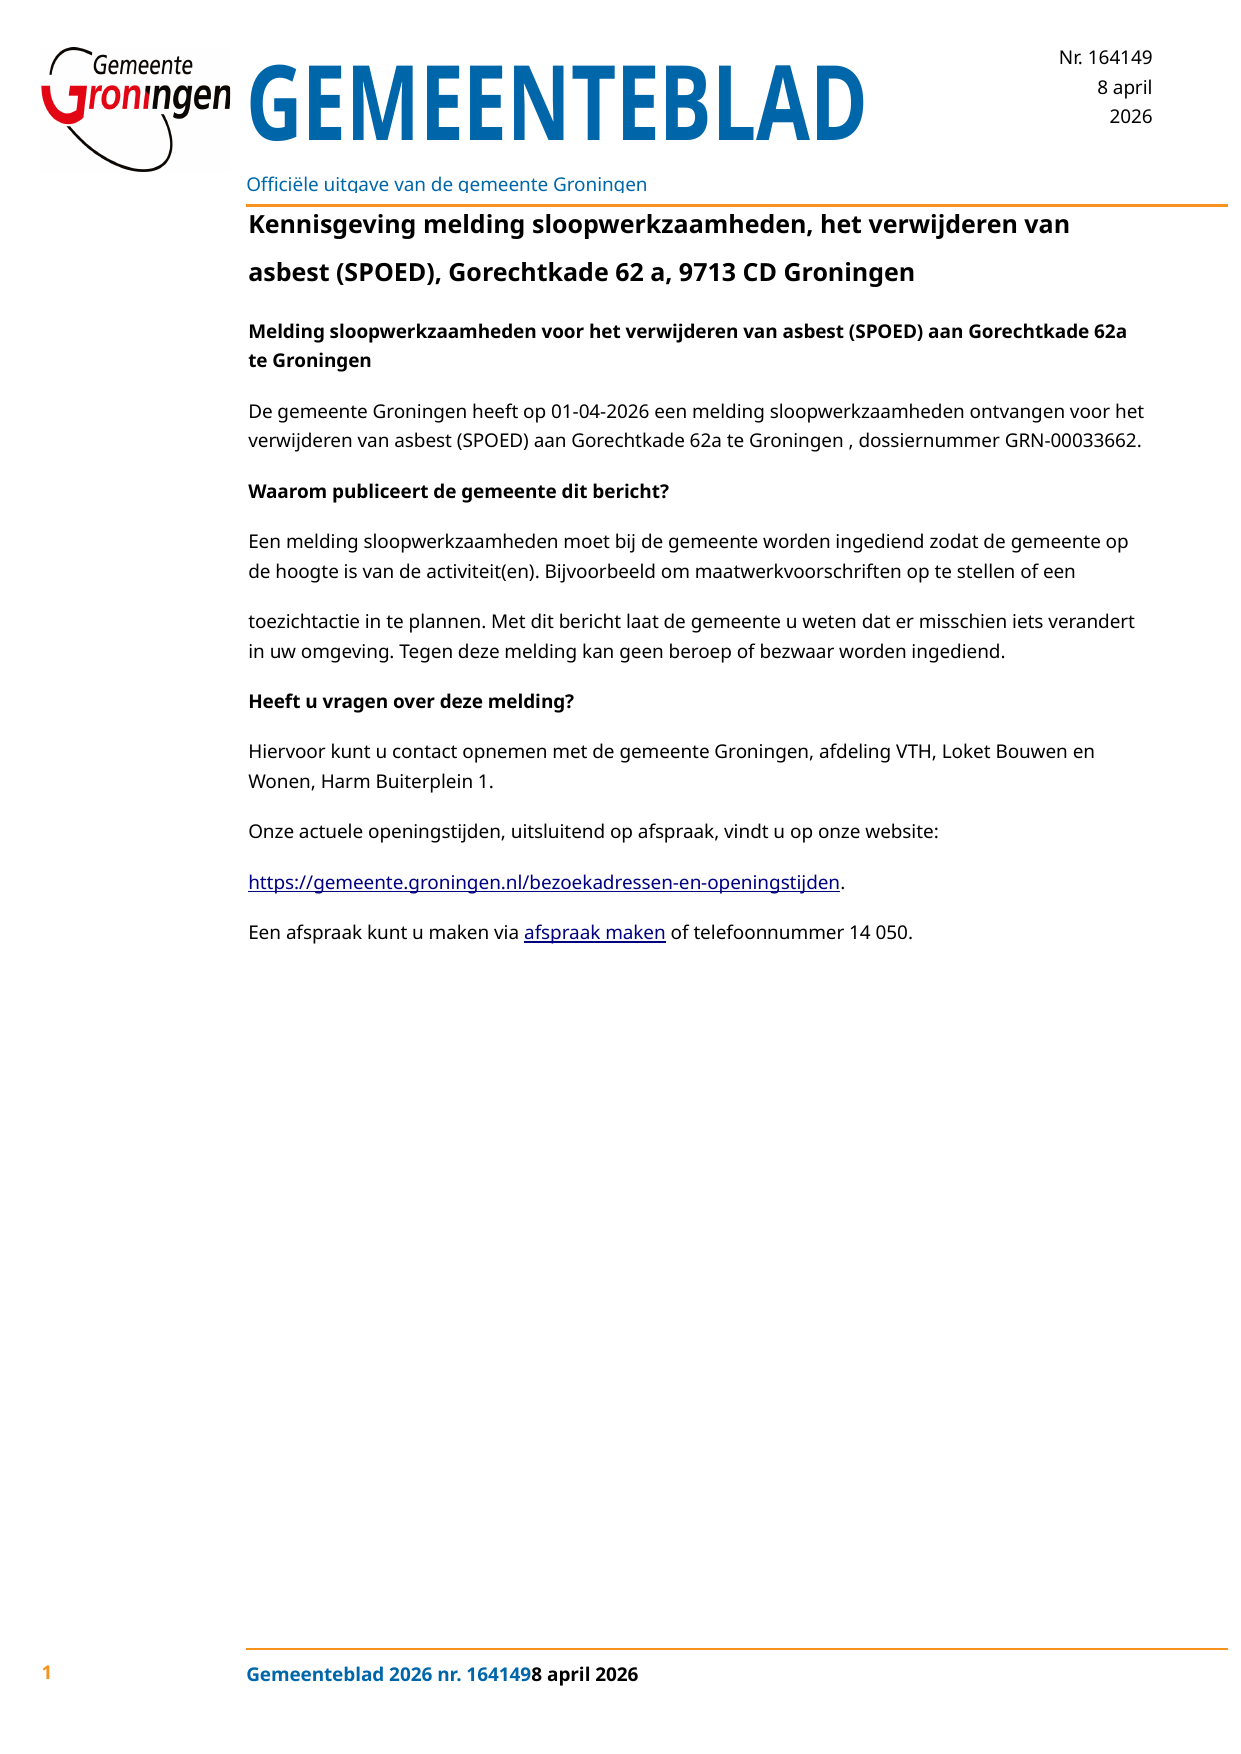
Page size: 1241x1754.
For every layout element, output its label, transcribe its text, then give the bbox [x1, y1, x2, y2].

text Hiervoor kunt u contact opnemen met de gemeente Groningen, afdeling VTH, Loket Bouwen en Wonen, Harm Buiterplein 1. [248, 739, 1152, 794]
text Kennisgeving melding sloopwerkzaamheden, het verwijderen van asbest (SPOED), Gorechtkade 62 a, 9713 CD Groningen [248, 207, 1152, 288]
text De gemeente Groningen heeft op 01-04-2026 een melding sloopwerkzaamheden ontvangen voor het verwijderen van asbest (SPOED) aan Gorechtkade 62a te Groningen , dossiernummer GRN-00033662. [248, 398, 1152, 453]
text Waarom publiceert de gemeente dit bericht? [248, 478, 1152, 504]
picture [41, 47, 231, 172]
text Een afspraak kunt u maken via afspraak maken of telefoonnummer 14 050. [248, 919, 1152, 945]
text https://gemeente.groningen.nl/bezoekadressen-en-openingstijden. [248, 869, 1152, 895]
text Heeft u vragen over deze melding? [248, 688, 1152, 714]
text Melding sloopwerkzaamheden voor het verwijderen van asbest (SPOED) aan Gorechtkade 62a te Groningen [248, 318, 1152, 373]
text toezichtactie in te plannen. Met dit bericht laat de gemeente u weten dat er misschien iets verandert in uw omgeving. Tegen deze melding kan geen beroep of bezwaar worden ingediend. [248, 608, 1152, 664]
text Onze actuele openingstijden, uitsluitend op afspraak, vindt u op onze website: [248, 819, 1152, 844]
text Een melding sloopwerkzaamheden moet bij de gemeente worden ingediend zodat de gemeente op de hoogte is van de activiteit(en). Bijvoorbeeld om maatwerkvoorschriften op te stellen of een [248, 528, 1152, 584]
